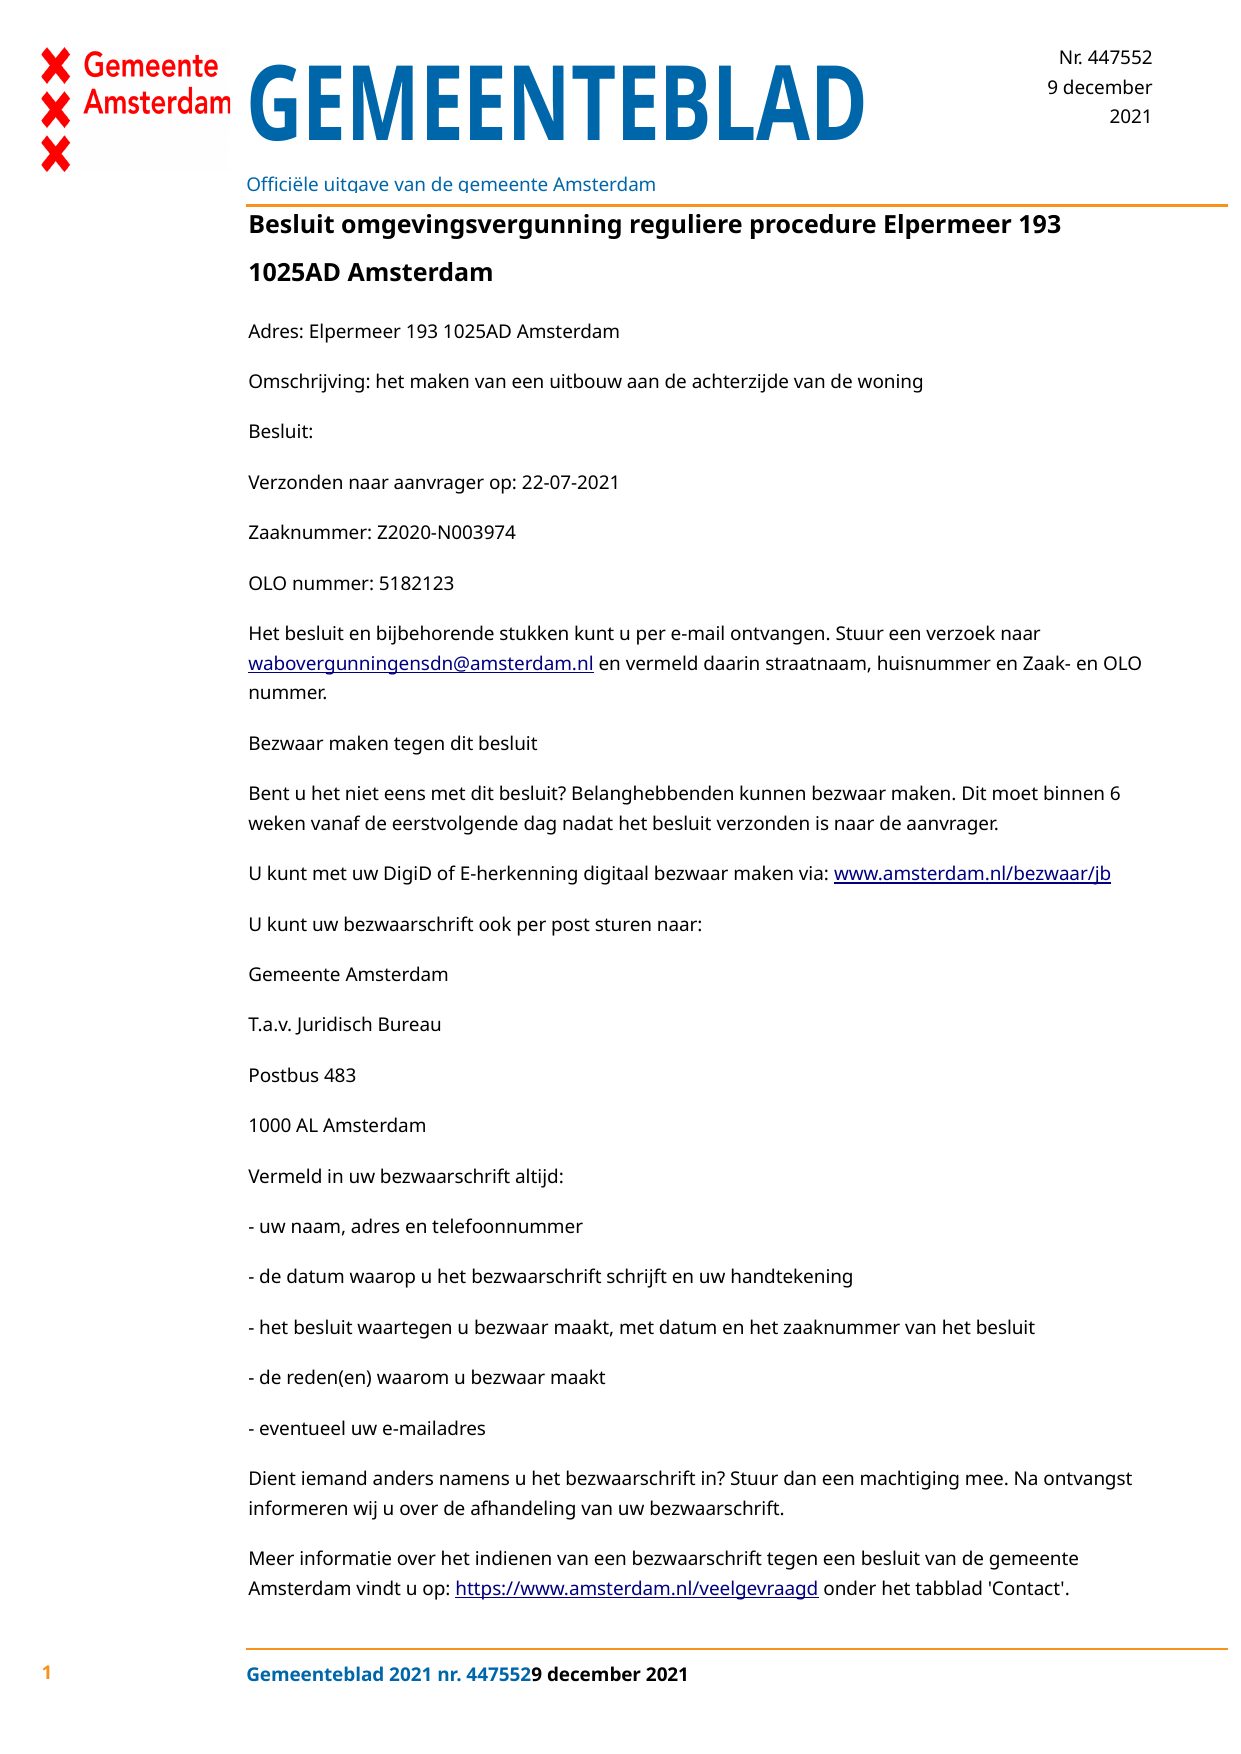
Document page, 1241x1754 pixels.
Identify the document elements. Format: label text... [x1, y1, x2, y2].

text Besluit: [248, 419, 1152, 444]
text Het besluit en bijbehorende stukken kunt u per e-mail ontvangen. Stuur een verzoek naar wabovergunningensdn@amsterdam.nl en vermeld daarin straatnaam, huisnummer en Zaak- en OLO nummer. [248, 620, 1152, 705]
text - het besluit waartegen u bezwaar maakt, met datum en het zaaknummer van het besluit [248, 1314, 1152, 1340]
text - eventueel uw e-mailadres [248, 1415, 1152, 1441]
text Postbus 483 [248, 1062, 1152, 1088]
picture [41, 47, 231, 172]
text Dient iemand anders namens u het bezwaarschrift in? Stuur dan een machtiging mee. Na ontvangst informeren wij u over de afhandeling van uw bezwaarschrift. [248, 1465, 1152, 1521]
text Meer informatie over het indienen van een bezwaarschrift tegen een besluit van de gemeente Amsterdam vindt u op: https://www.amsterdam.nl/veelgevraagd onder het tabblad 'Contact'. [248, 1545, 1152, 1601]
text U kunt uw bezwaarschrift ook per post sturen naar: [248, 911, 1152, 937]
text Bezwaar maken tegen dit besluit [248, 730, 1152, 756]
text Gemeente Amsterdam [248, 961, 1152, 987]
text - de datum waarop u het bezwaarschrift schrijft en uw handtekening [248, 1264, 1152, 1289]
text - de reden(en) waarom u bezwaar maakt [248, 1364, 1152, 1390]
text Zaaknummer: Z2020-N003974 [248, 519, 1152, 545]
text - uw naam, adres en telefoonnummer [248, 1213, 1152, 1239]
text Adres: Elpermeer 193 1025AD Amsterdam [248, 318, 1152, 344]
text Omschrijving: het maken van een uitbouw aan de achterzijde van de woning [248, 368, 1152, 394]
text Bent u het niet eens met dit besluit? Belanghebbenden kunnen bezwaar maken. Dit moet binnen 6 weken vanaf de eerstvolgende dag nadat het besluit verzonden is naar de aanvrager. [248, 780, 1152, 836]
text Verzonden naar aanvrager op: 22-07-2021 [248, 469, 1152, 495]
text OLO nummer: 5182123 [248, 570, 1152, 596]
text 1000 AL Amsterdam [248, 1112, 1152, 1138]
text Vermeld in uw bezwaarschrift altijd: [248, 1163, 1152, 1189]
text T.a.v. Juridisch Bureau [248, 1012, 1152, 1037]
text Besluit omgevingsvergunning reguliere procedure Elpermeer 193 1025AD Amsterdam [248, 207, 1152, 288]
text U kunt met uw DigiD of E-herkenning digitaal bezwaar maken via: www.amsterdam.nl/bezwaar/jb [248, 860, 1152, 886]
